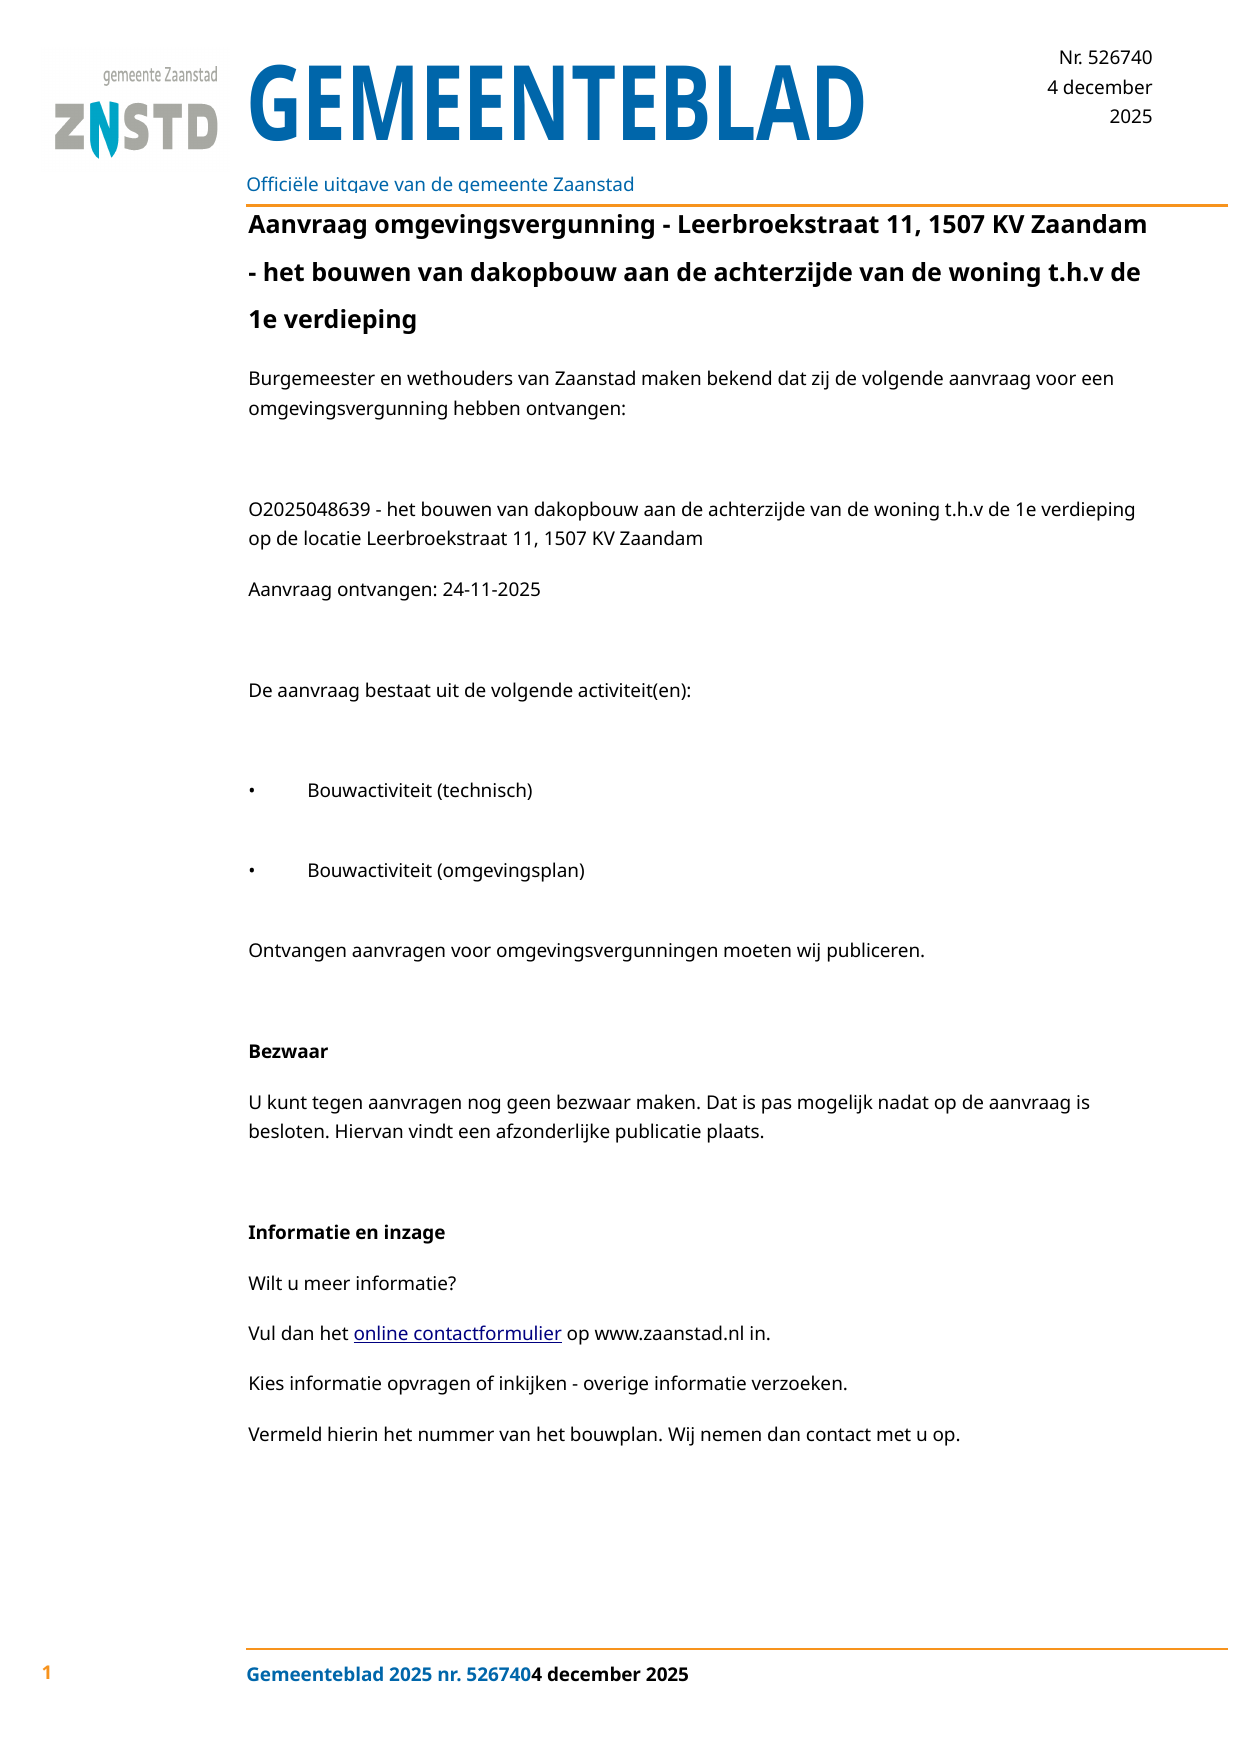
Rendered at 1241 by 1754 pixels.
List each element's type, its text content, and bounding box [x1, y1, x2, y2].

text Ontvangen aanvragen voor omgevingsvergunningen moeten wij publiceren. [248, 938, 1152, 963]
picture [41, 47, 231, 172]
text Informatie en inzage [248, 1219, 1152, 1245]
text Burgemeester en wethouders van Zaanstad maken bekend dat zij de volgende aanvraag voor een omgevingsvergunning hebben ontvangen: [248, 366, 1152, 421]
text Vermeld hierin het nummer van het bouwplan. Wij nemen dan contact met u op. [248, 1421, 1152, 1447]
text Vul dan het online contactformulier op www.zaanstad.nl in. [248, 1320, 1152, 1346]
list Bouwactiviteit (omgevingsplan) [248, 858, 1152, 883]
text U kunt tegen aanvragen nog geen bezwaar maken. Dat is pas mogelijk nadat op de aanvraag is besloten. Hiervan vindt een afzonderlijke publicatie plaats. [248, 1089, 1152, 1144]
text Kies informatie opvragen of inkijken - overige informatie verzoeken. [248, 1371, 1152, 1396]
text Aanvraag omgevingsvergunning - Leerbroekstraat 11, 1507 KV Zaandam - het bouwen van dakopbouw aan de achterzijde van de woning t.h.v de 1e verdieping [248, 207, 1152, 336]
list Bouwactiviteit (technisch) [248, 778, 1152, 803]
text Bezwaar [248, 1038, 1152, 1064]
text Wilt u meer informatie? [248, 1270, 1152, 1295]
text Aanvraag ontvangen: 24-11-2025 [248, 576, 1152, 602]
text O2025048639 - het bouwen van dakopbouw aan de achterzijde van de woning t.h.v de 1e verdieping op de locatie Leerbroekstraat 11, 1507 KV Zaandam [248, 496, 1152, 551]
text De aanvraag bestaat uit de volgende activiteit(en): [248, 677, 1152, 702]
